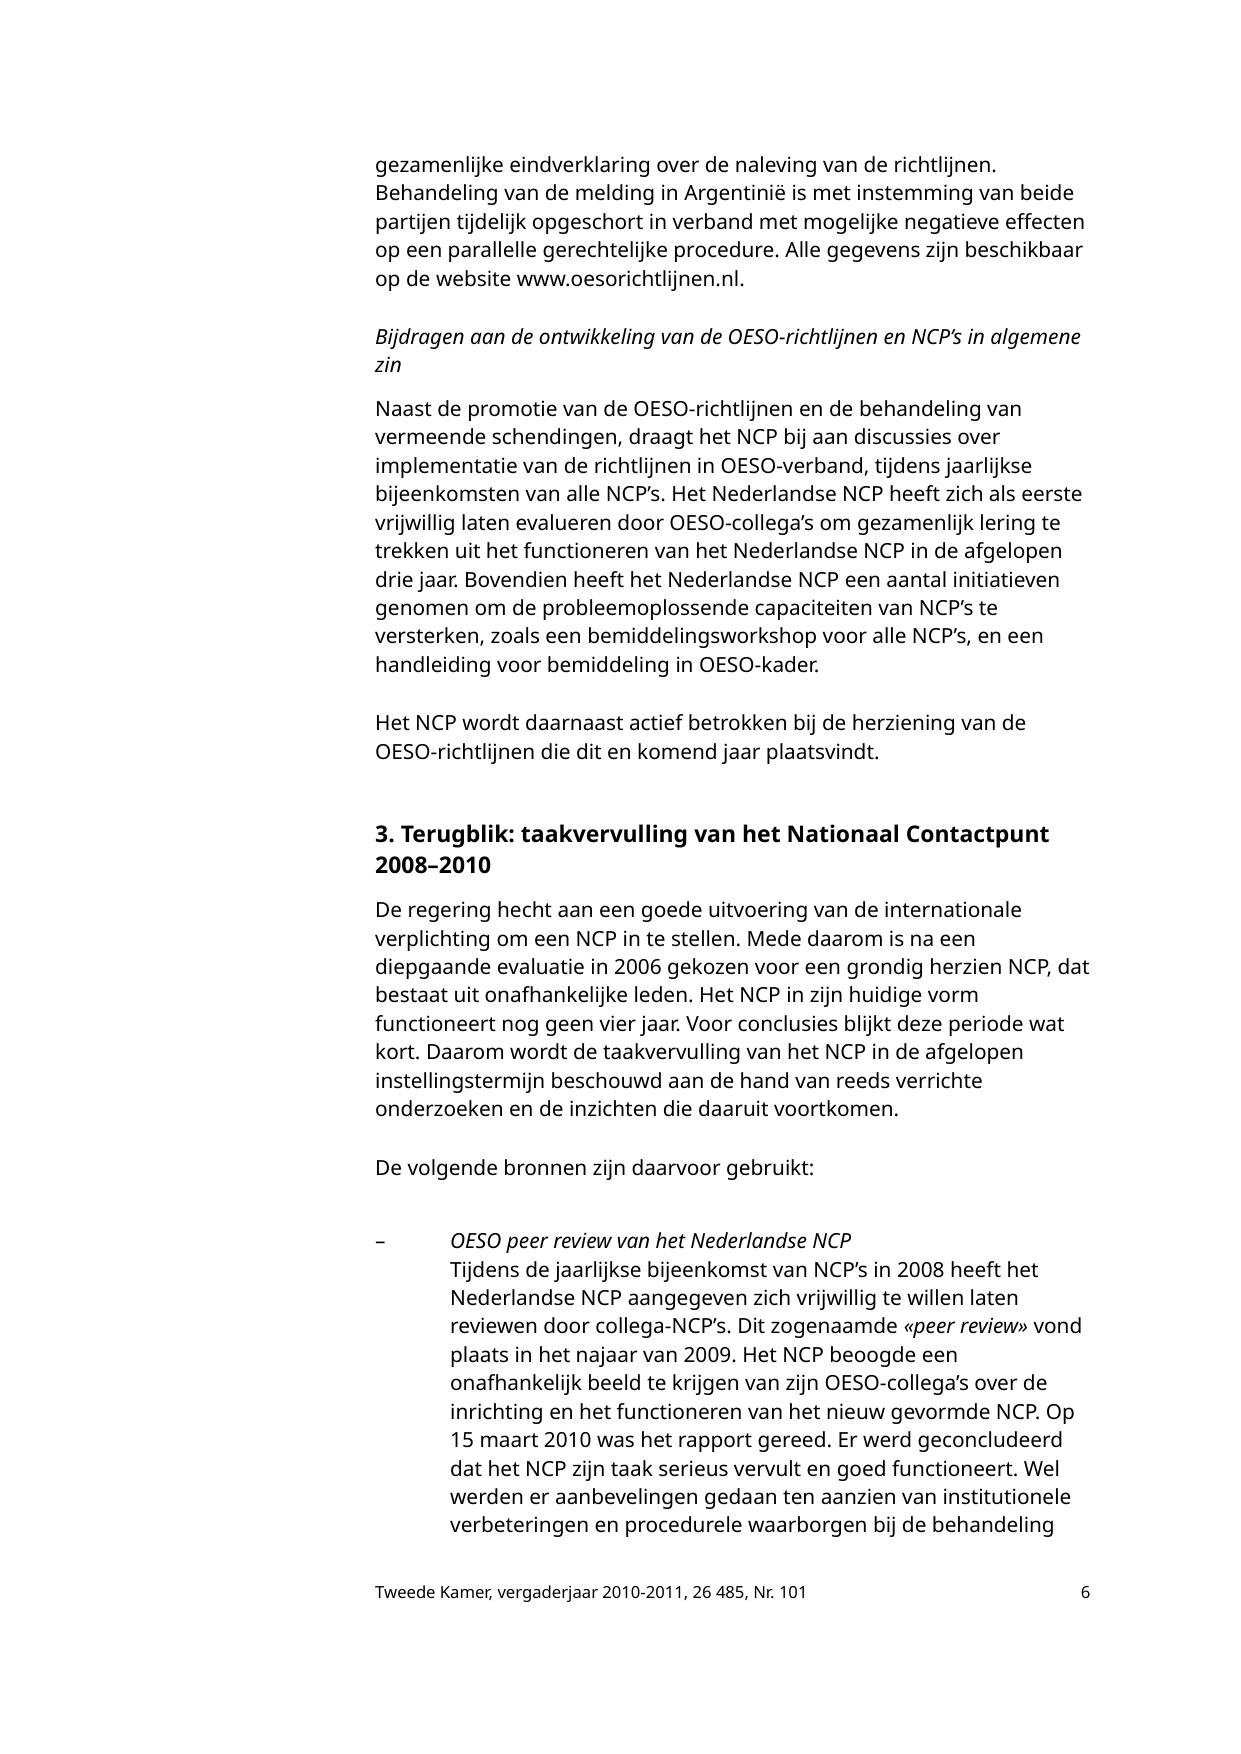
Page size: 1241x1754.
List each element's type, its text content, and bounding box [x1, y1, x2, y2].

subtitle 3. Terugblik: taakvervulling van het Nationaal Contactpunt 2008–2010 [375, 818, 1090, 880]
text De volgende bronnen zijn daarvoor gebruikt: [375, 1153, 1090, 1181]
text gezamenlijke eindverklaring over de naleving van de richtlijnen. Behandeling van de melding in Argentinië is met instemming van beide partijen tijdelijk opgeschort in verband met mogelijke negatieve effecten op een parallelle gerechtelijke procedure. Alle gegevens zijn beschikbaar op de website www.oesorichtlijnen.nl. [375, 150, 1090, 292]
text Het NCP wordt daarnaast actief betrokken bij de herziening van de OESO-richtlijnen die dit en komend jaar plaatsvindt. [375, 708, 1090, 765]
list OESO peer review van het Nederlandse NCP [375, 1226, 1090, 1255]
list Tijdens de jaarlijkse bijeenkomst van NCP’s in 2008 heeft het Nederlandse NCP aangegeven zich vrijwillig te willen laten reviewen door collega-NCP’s. Dit zogenaamde «peer review» vond plaats in het najaar van 2009. Het NCP beoogde een onafhankelijk beeld te krijgen van zijn OESO-collega’s over de inrichting en het functioneren van het nieuw gevormde NCP. Op 15 maart 2010 was het rapport gereed. Er werd geconcludeerd dat het NCP zijn taak serieus vervult en goed functioneert. Wel werden er aanbevelingen gedaan ten aanzien van institutionele verbeteringen en procedurele waarborgen bij de behandeling [375, 1255, 1090, 1539]
text Bijdragen aan de ontwikkeling van de OESO-richtlijnen en NCP’s in algemene zin [375, 322, 1090, 379]
text Naast de promotie van de OESO-richtlijnen en de behandeling van vermeende schendingen, draagt het NCP bij aan discussies over implementatie van de richtlijnen in OESO-verband, tijdens jaarlijkse bijeenkomsten van alle NCP’s. Het Nederlandse NCP heeft zich als eerste vrijwillig laten evalueren door OESO-collega’s om gezamenlijk lering te trekken uit het functioneren van het Nederlandse NCP in de afgelopen drie jaar. Bovendien heeft het Nederlandse NCP een aantal initiatieven genomen om de probleemoplossende capaciteiten van NCP’s te versterken, zoals een bemiddelingsworkshop voor alle NCP’s, en een handleiding voor bemiddeling in OESO-kader. [375, 394, 1090, 678]
text De regering hecht aan een goede uitvoering van de internationale verplichting om een NCP in te stellen. Mede daarom is na een diepgaande evaluatie in 2006 gekozen voor een grondig herzien NCP, dat bestaat uit onafhankelijke leden. Het NCP in zijn huidige vorm functioneert nog geen vier jaar. Voor conclusies blijkt deze periode wat kort. Daarom wordt de taakvervulling van het NCP in de afgelopen instellingstermijn beschouwd aan de hand van reeds verrichte onderzoeken en de inzichten die daaruit voortkomen. [375, 895, 1090, 1123]
